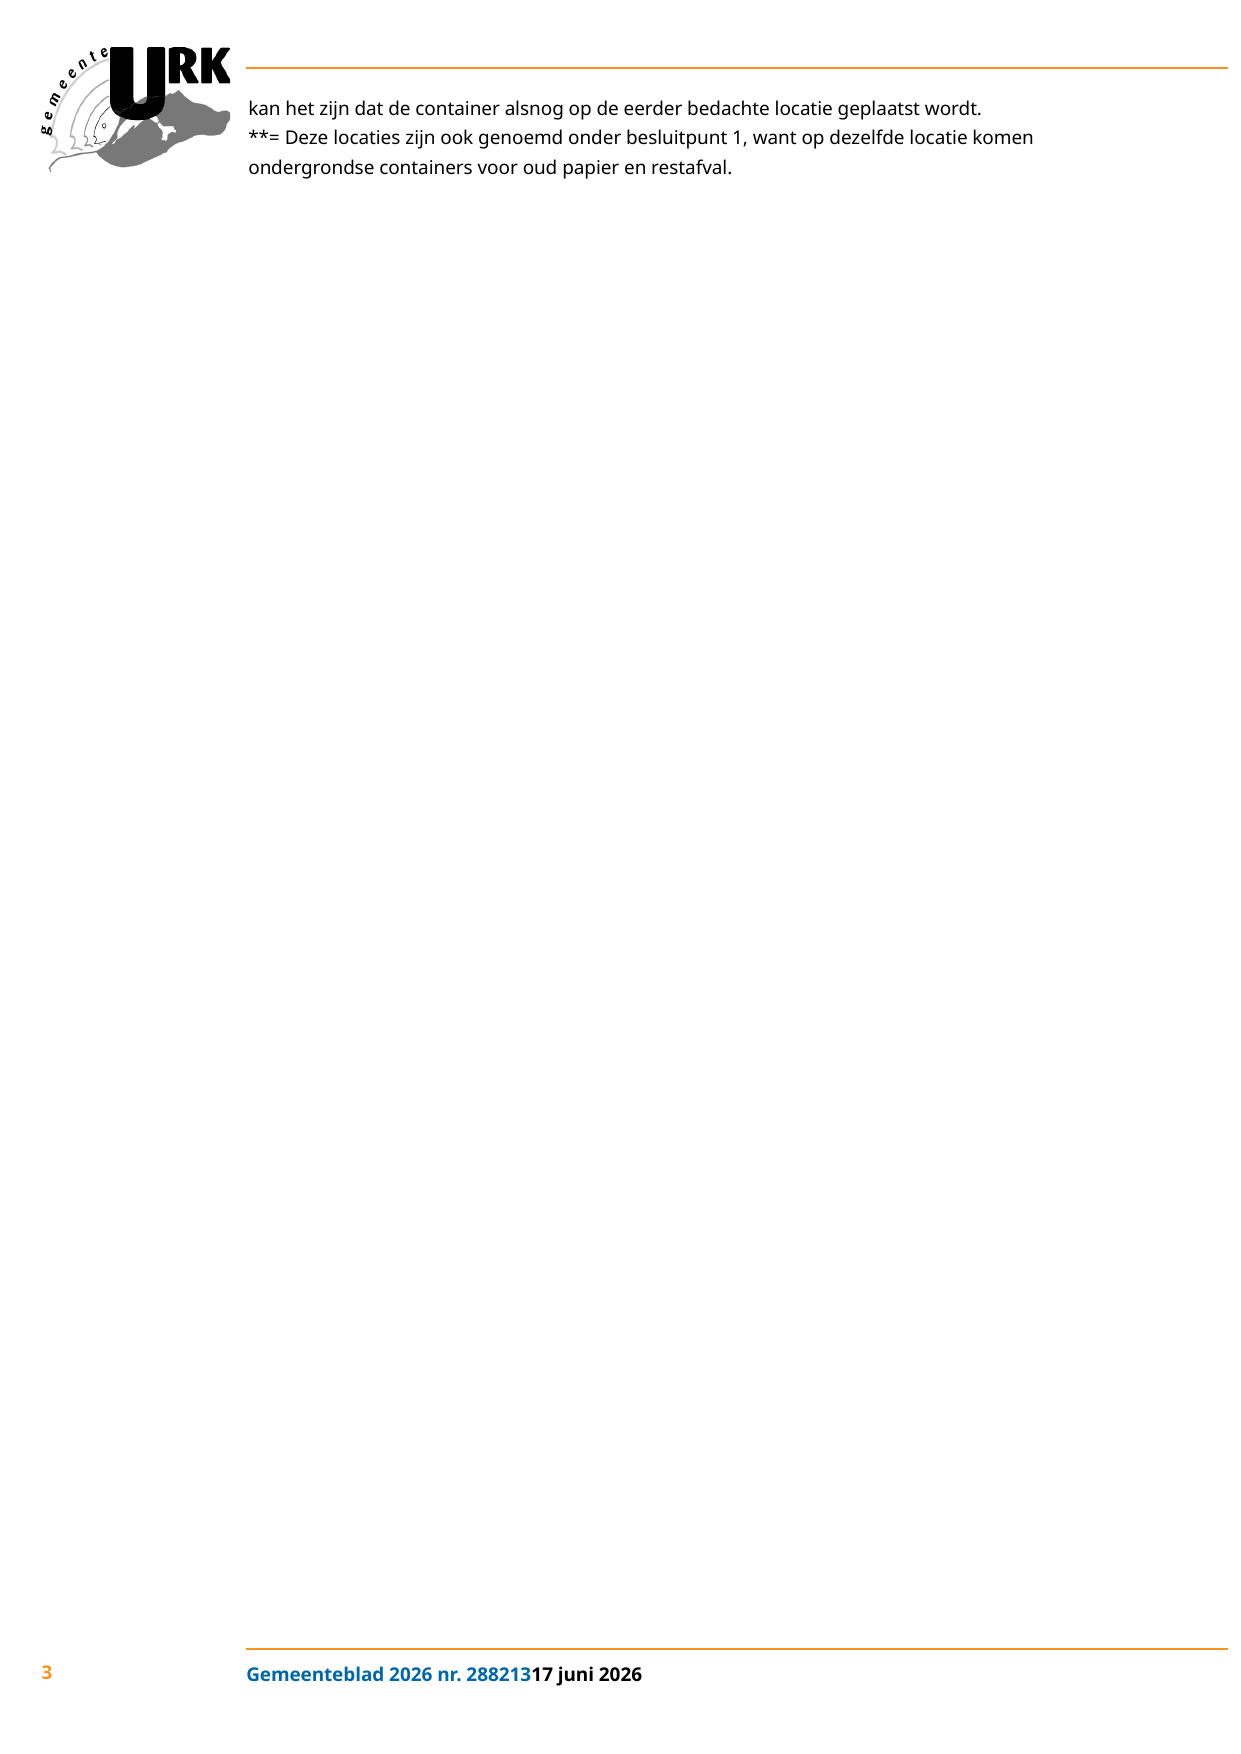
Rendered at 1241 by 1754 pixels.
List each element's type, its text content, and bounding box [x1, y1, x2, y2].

text kan het zijn dat de container alsnog op de eerder bedachte locatie geplaatst wordt. [248, 95, 1152, 121]
picture [41, 47, 231, 172]
text **= Deze locaties zijn ook genoemd onder besluitpunt 1, want op dezelfde locatie komen ondergrondse containers voor oud papier en restafval. [248, 124, 1152, 180]
